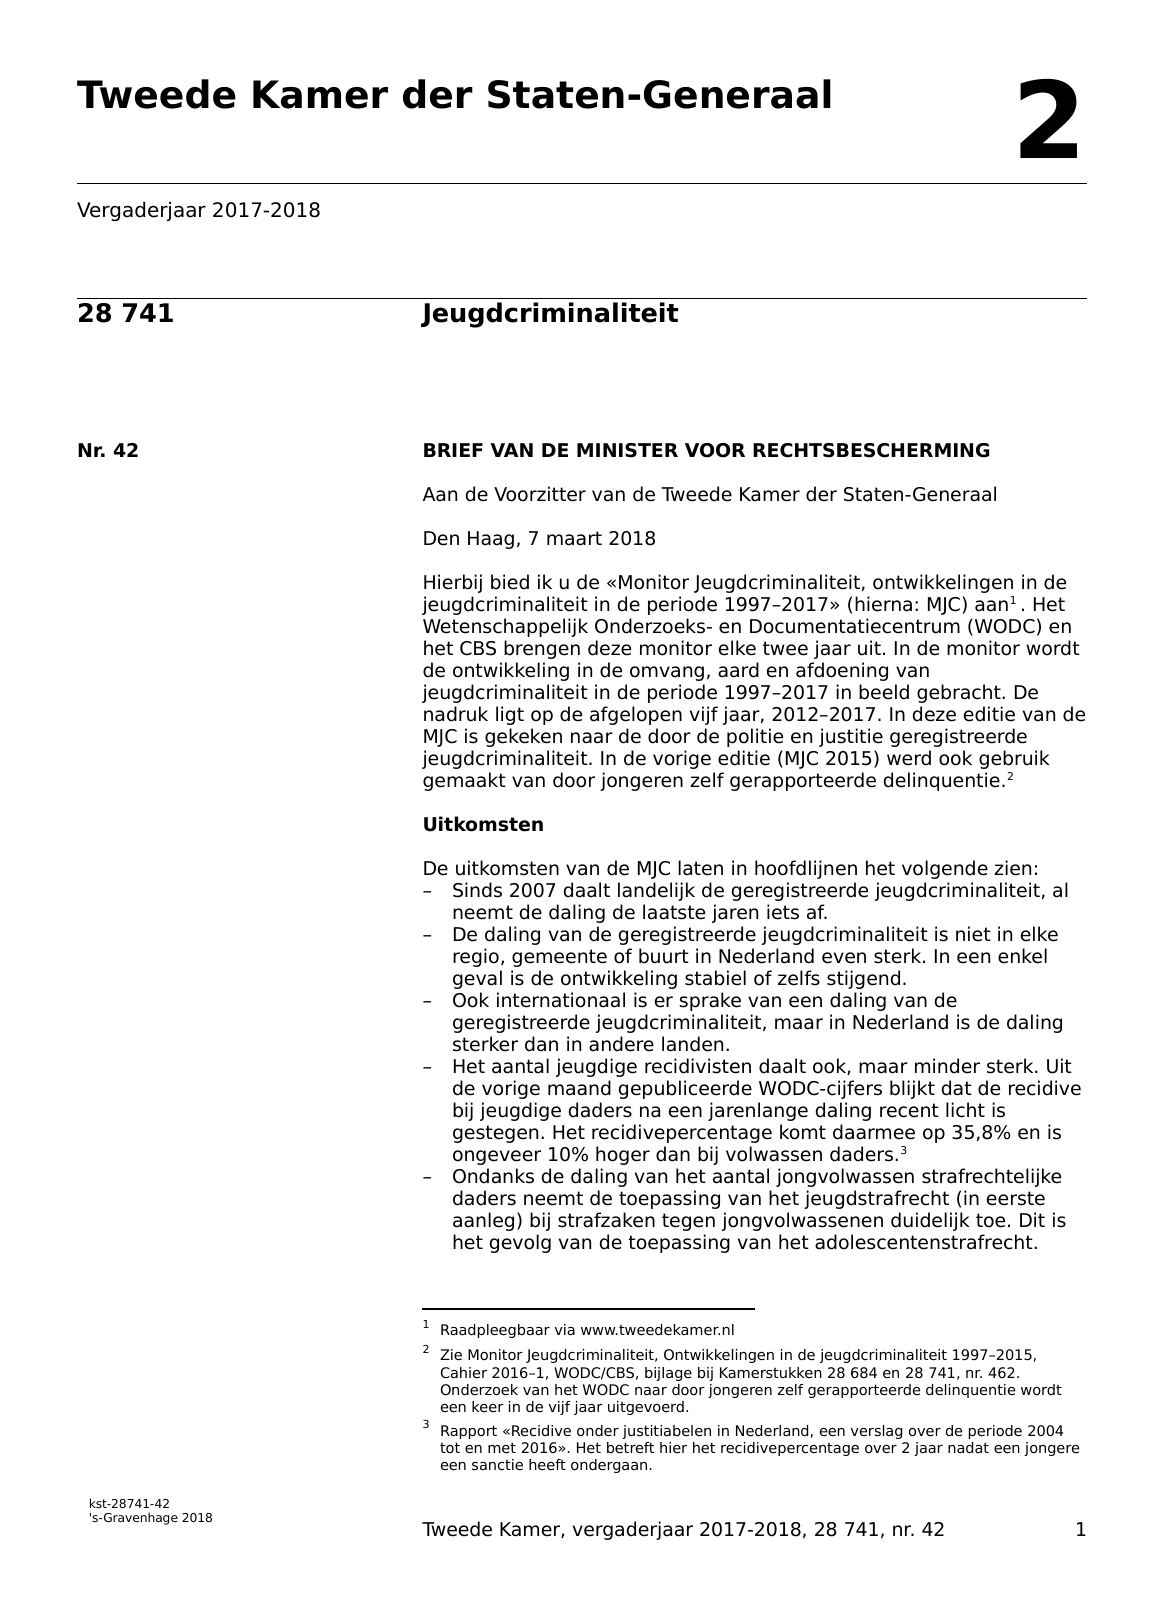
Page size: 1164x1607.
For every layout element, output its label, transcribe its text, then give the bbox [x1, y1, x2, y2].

text Aan de Voorzitter van de Tweede Kamer der Staten-Generaal [422, 484, 1087, 506]
text – Het aantal jeugdige recidivisten daalt ook, maar minder sterk. Uit de vorige maand gepubliceerde WODC-cijfers blijkt dat de recidive bij jeugdige daders na een jarenlange daling recent licht is gestegen. Het recidivepercentage komt daarmee op 35,8% en is ongeveer 10% hoger dan bij volwassen daders. [422, 1056, 1087, 1166]
subtitle Uitkomsten [422, 814, 1087, 836]
table_header 2 [886, 59, 1087, 183]
table_cell Vergaderjaar 2017-2018 [77, 184, 1087, 298]
text – Ook internationaal is er sprake van een daling van de geregistreerde jeugdcriminaliteit, maar in Nederland is de daling sterker dan in andere landen. [422, 990, 1087, 1056]
text 's-Gravenhage 2018 [88, 1511, 323, 1525]
subtitle 28 741 Jeugdcriminaliteit [77, 299, 1087, 329]
text Raadpleegbaar via www.tweedekamer.nl [422, 1318, 1087, 1340]
text Rapport «Recidive onder justitiabelen in Nederland, een verslag over de periode 2004 tot en met 2016». Het betreft hier het recidivepercentage over 2 jaar nadat een jongere een sanctie heeft ondergaan. [422, 1418, 1087, 1474]
text – Ondanks de daling van het aantal jongvolwassen strafrechtelijke daders neemt de toepassing van het jeugdstrafrecht (in eerste aanleg) bij strafzaken tegen jongvolwassenen duidelijk toe. Dit is het gevolg van de toepassing van het adolescentenstrafrecht. [422, 1166, 1087, 1254]
subtitle Nr. 42 BRIEF VAN DE MINISTER VOOR RECHTSBESCHERMING [77, 440, 1087, 462]
table_header Tweede Kamer der Staten-Generaal [77, 59, 886, 183]
text – De daling van de geregistreerde jeugdcriminaliteit is niet in elke regio, gemeente of buurt in Nederland even sterk. In een enkel geval is de ontwikkeling stabiel of zelfs stijgend. [422, 924, 1087, 990]
text Den Haag, 7 maart 2018 [422, 528, 1087, 550]
text kst-28741-42 [88, 1497, 323, 1511]
text Hierbij bied ik u de «Monitor Jeugdcriminaliteit, ontwikkelingen in de jeugdcriminaliteit in de periode 1997–2017» (hierna: MJC) aan. Het Wetenschappelijk Onderzoeks- en Documentatiecentrum (WODC) en het CBS brengen deze monitor elke twee jaar uit. In de monitor wordt de ontwikkeling in de omvang, aard en afdoening van jeugdcriminaliteit in de periode 1997–2017 in beeld gebracht. De nadruk ligt op de afgelopen vijf jaar, 2012–2017. In deze editie van de MJC is gekeken naar de door de politie en justitie geregistreerde jeugdcriminaliteit. In de vorige editie (MJC 2015) werd ook gebruik gemaakt van door jongeren zelf gerapporteerde delinquentie. [422, 572, 1087, 792]
text De uitkomsten van de MJC laten in hoofdlijnen het volgende zien: [422, 858, 1087, 880]
text – Sinds 2007 daalt landelijk de geregistreerde jeugdcriminaliteit, al neemt de daling de laatste jaren iets af. [422, 880, 1087, 924]
text Zie Monitor Jeugdcriminaliteit, Ontwikkelingen in de jeugdcriminaliteit 1997–2015, Cahier 2016–1, WODC/CBS, bijlage bij Kamerstukken 28 684 en 28 741, nr. 462. Onderzoek van het WODC naar door jongeren zelf gerapporteerde delinquentie wordt een keer in de vijf jaar uitgevoerd. [422, 1343, 1087, 1416]
